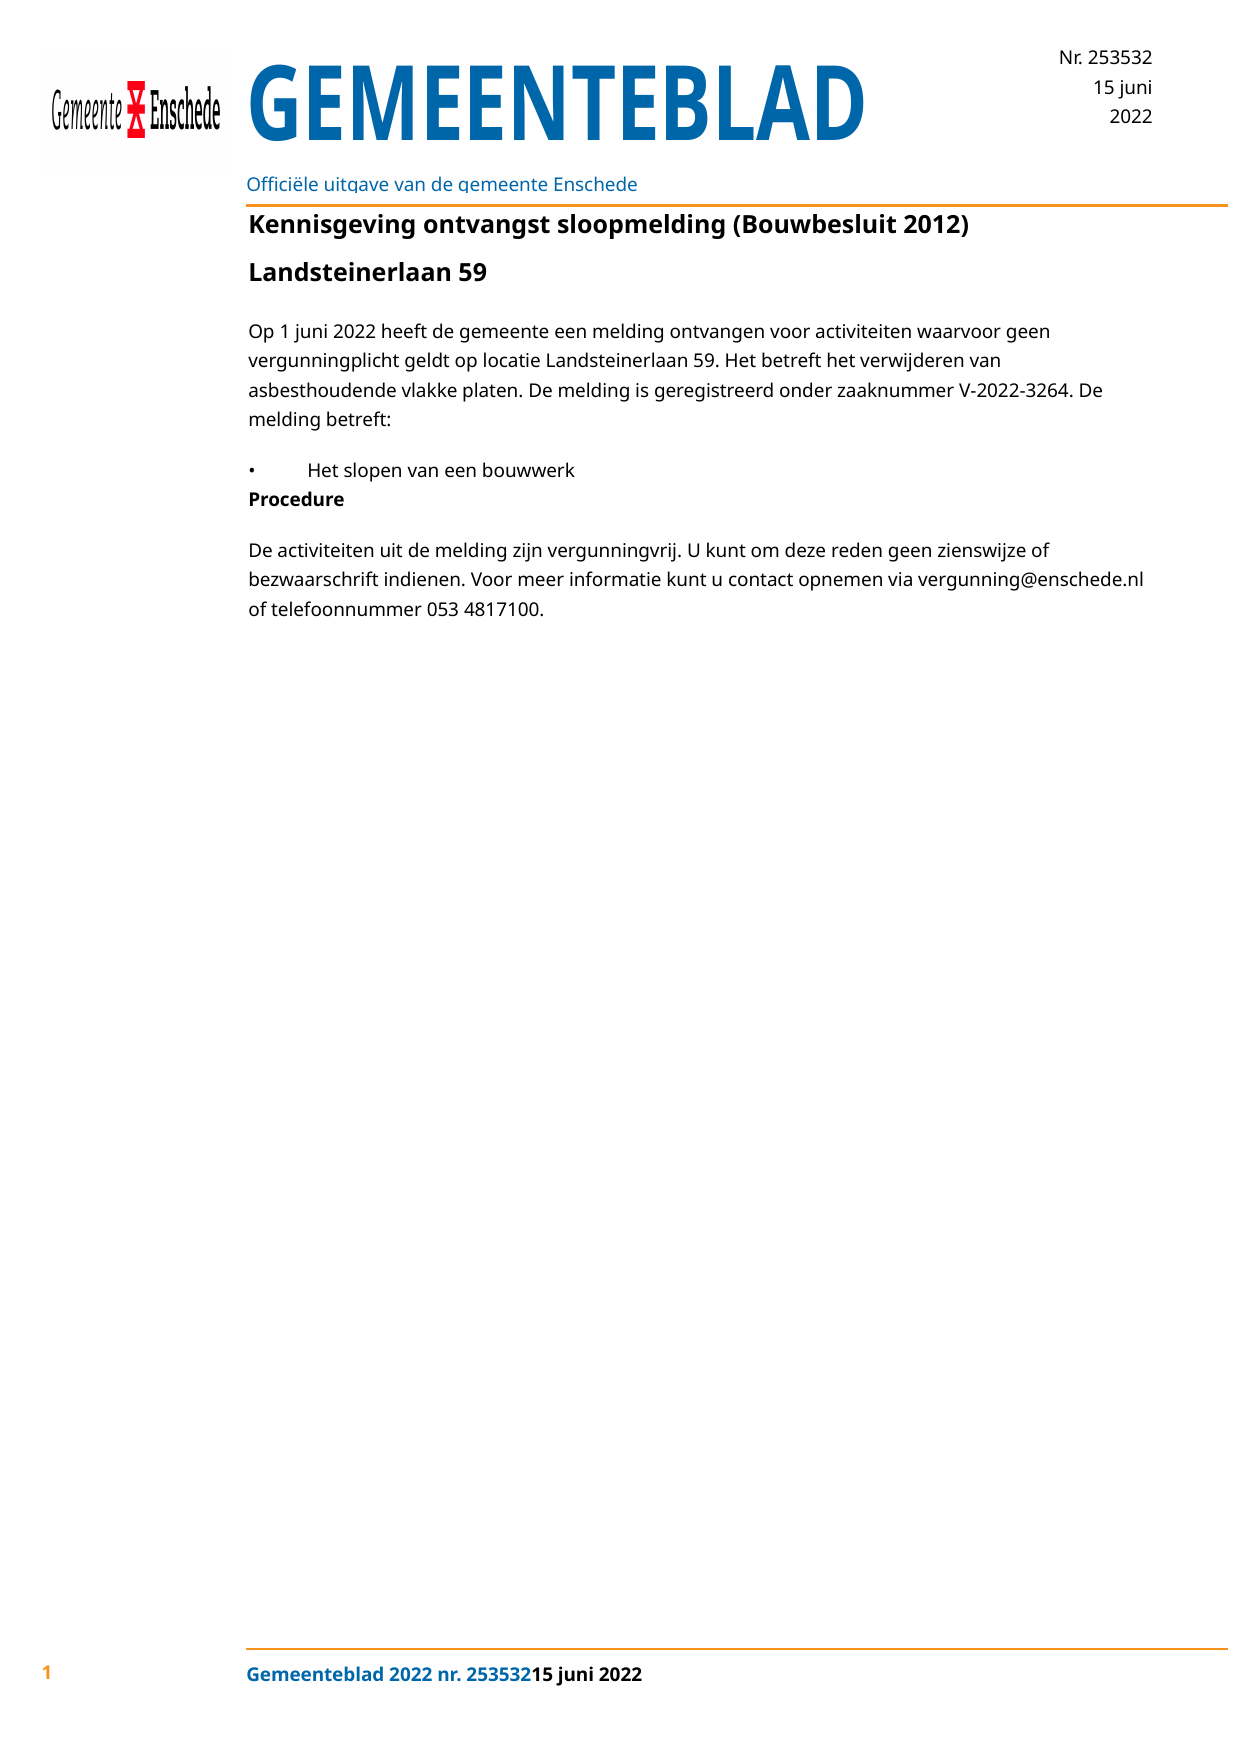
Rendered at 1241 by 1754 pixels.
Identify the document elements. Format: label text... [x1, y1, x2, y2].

text De activiteiten uit de melding zijn vergunningvrij. U kunt om deze reden geen zienswijze of bezwaarschrift indienen. Voor meer informatie kunt u contact opnemen via vergunning@enschede.nl of telefoonnummer 053 4817100. [248, 537, 1152, 622]
text Procedure [248, 487, 1152, 512]
text Kennisgeving ontvangst sloopmelding (Bouwbesluit 2012) Landsteinerlaan 59 [248, 207, 1152, 288]
list Het slopen van een bouwwerk [248, 457, 1152, 483]
text Op 1 juni 2022 heeft de gemeente een melding ontvangen voor activiteiten waarvoor geen vergunningplicht geldt op locatie Landsteinerlaan 59. Het betreft het verwijderen van asbesthoudende vlakke platen. De melding is geregistreerd onder zaaknummer V-2022-3264. De melding betreft: [248, 318, 1152, 432]
picture [41, 47, 231, 172]
